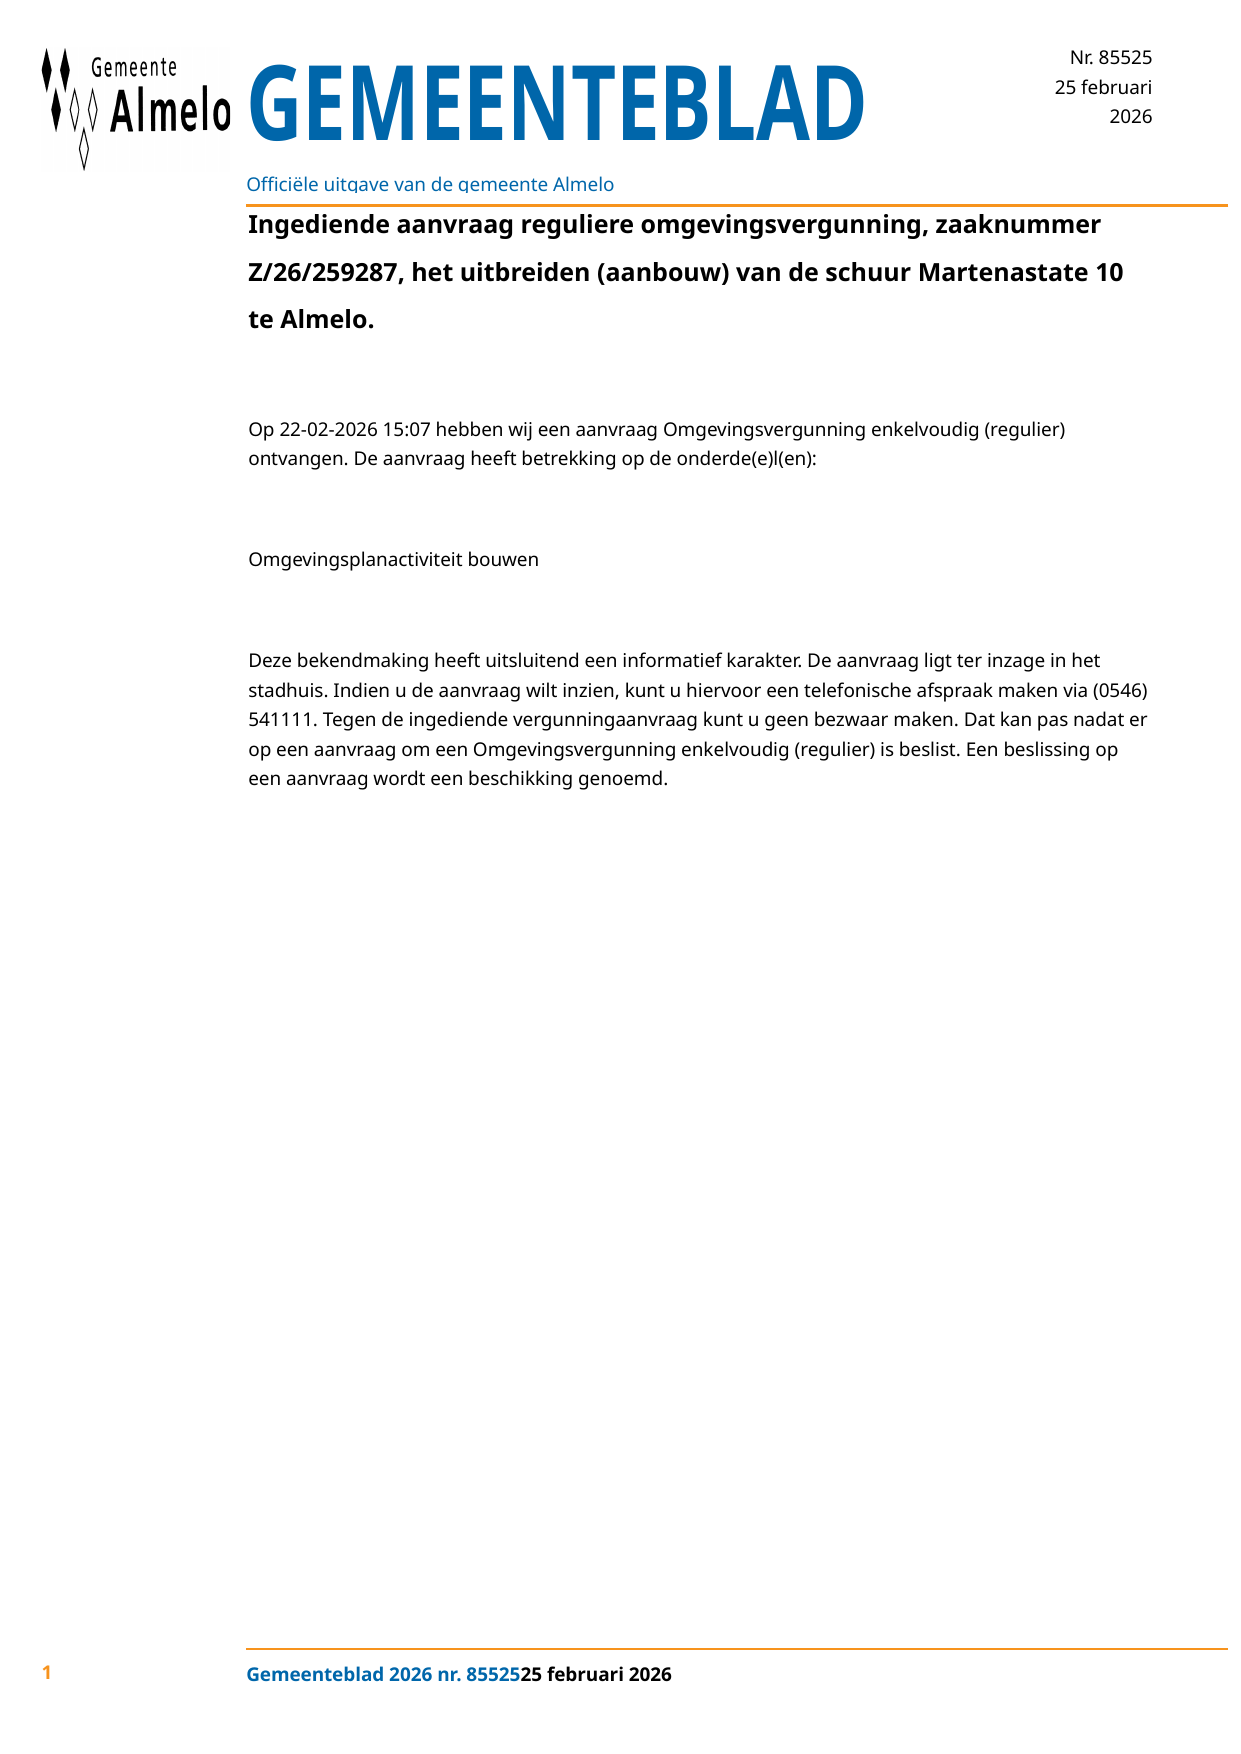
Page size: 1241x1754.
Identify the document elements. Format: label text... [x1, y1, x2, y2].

text Ingediende aanvraag reguliere omgevingsvergunning, zaaknummer Z/26/259287, het uitbreiden (aanbouw) van de schuur Martenastate 10 te Almelo. [248, 207, 1152, 336]
picture [41, 47, 231, 172]
text Op 22-02-2026 15:07 hebben wij een aanvraag Omgevingsvergunning enkelvoudig (regulier) ontvangen. De aanvraag heeft betrekking op de onderde(e)l(en): [248, 416, 1152, 471]
text Deze bekendmaking heeft uitsluitend een informatief karakter. De aanvraag ligt ter inzage in het stadhuis. Indien u de aanvraag wilt inzien, kunt u hiervoor een telefonische afspraak maken via (0546) 541111. Tegen de ingediende vergunningaanvraag kunt u geen bezwaar maken. Dat kan pas nadat er op een aanvraag om een Omgevingsvergunning enkelvoudig (regulier) is beslist. Een beslissing op een aanvraag wordt een beschikking genoemd. [248, 647, 1152, 791]
text Omgevingsplanactiviteit bouwen [248, 546, 1152, 572]
